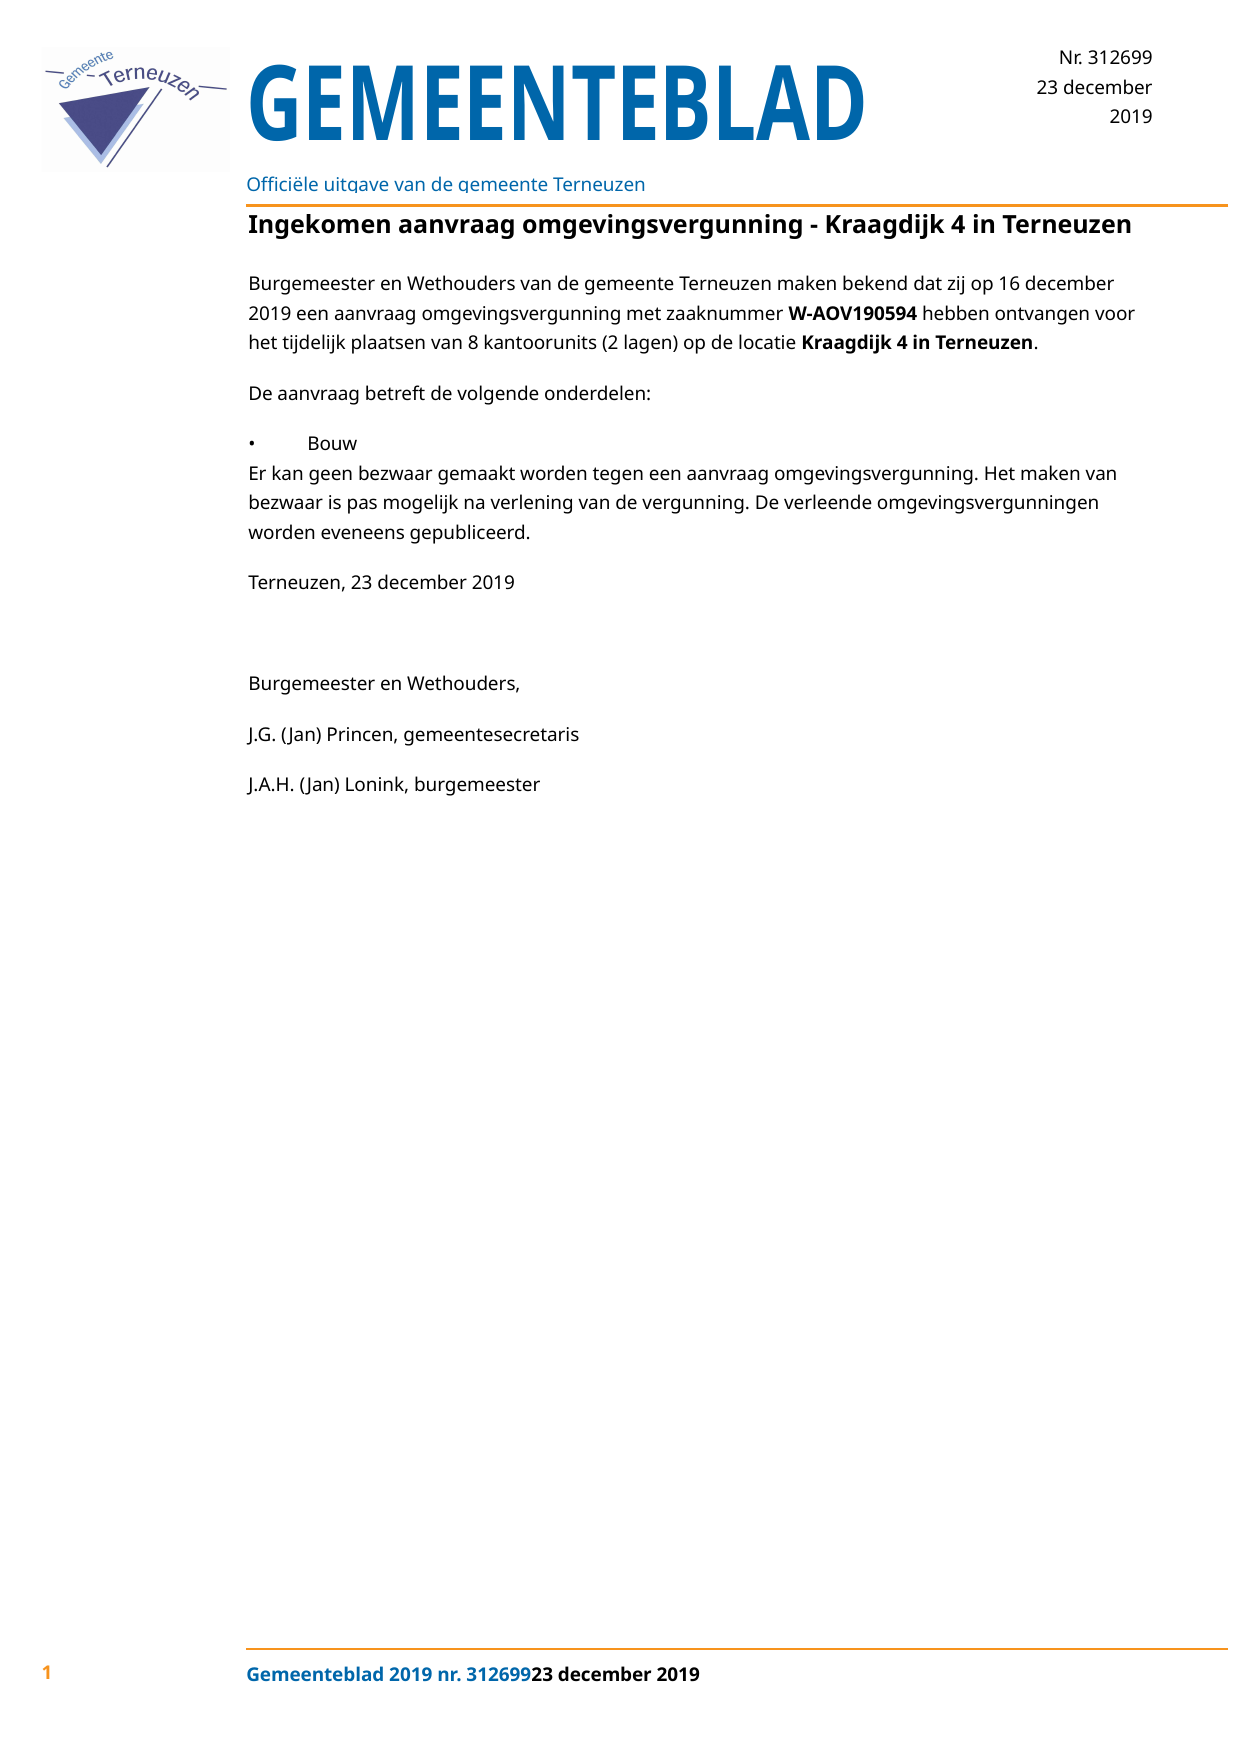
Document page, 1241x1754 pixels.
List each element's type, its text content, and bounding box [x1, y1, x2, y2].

text Burgemeester en Wethouders van de gemeente Terneuzen maken bekend dat zij op 16 december 2019 een aanvraag omgevingsvergunning met zaaknummer W-AOV190594 hebben ontvangen voor het tijdelijk plaatsen van 8 kantoorunits (2 lagen) op de locatie Kraagdijk 4 in Terneuzen. [248, 270, 1152, 355]
text Er kan geen bezwaar gemaakt worden tegen een aanvraag omgevingsvergunning. Het maken van bezwaar is pas mogelijk na verlening van de vergunning. De verleende omgevingsvergunningen worden eveneens gepubliceerd. [248, 460, 1152, 545]
text Ingekomen aanvraag omgevingsvergunning - Kraagdijk 4 in Terneuzen [248, 207, 1152, 241]
picture [41, 47, 231, 172]
list Bouw [248, 430, 1152, 456]
text J.A.H. (Jan) Lonink, burgemeester [248, 771, 1152, 797]
text De aanvraag betreft de volgende onderdelen: [248, 380, 1152, 406]
text Terneuzen, 23 december 2019 [248, 569, 1152, 595]
text J.G. (Jan) Princen, gemeentesecretaris [248, 721, 1152, 746]
text Burgemeester en Wethouders, [248, 670, 1152, 696]
